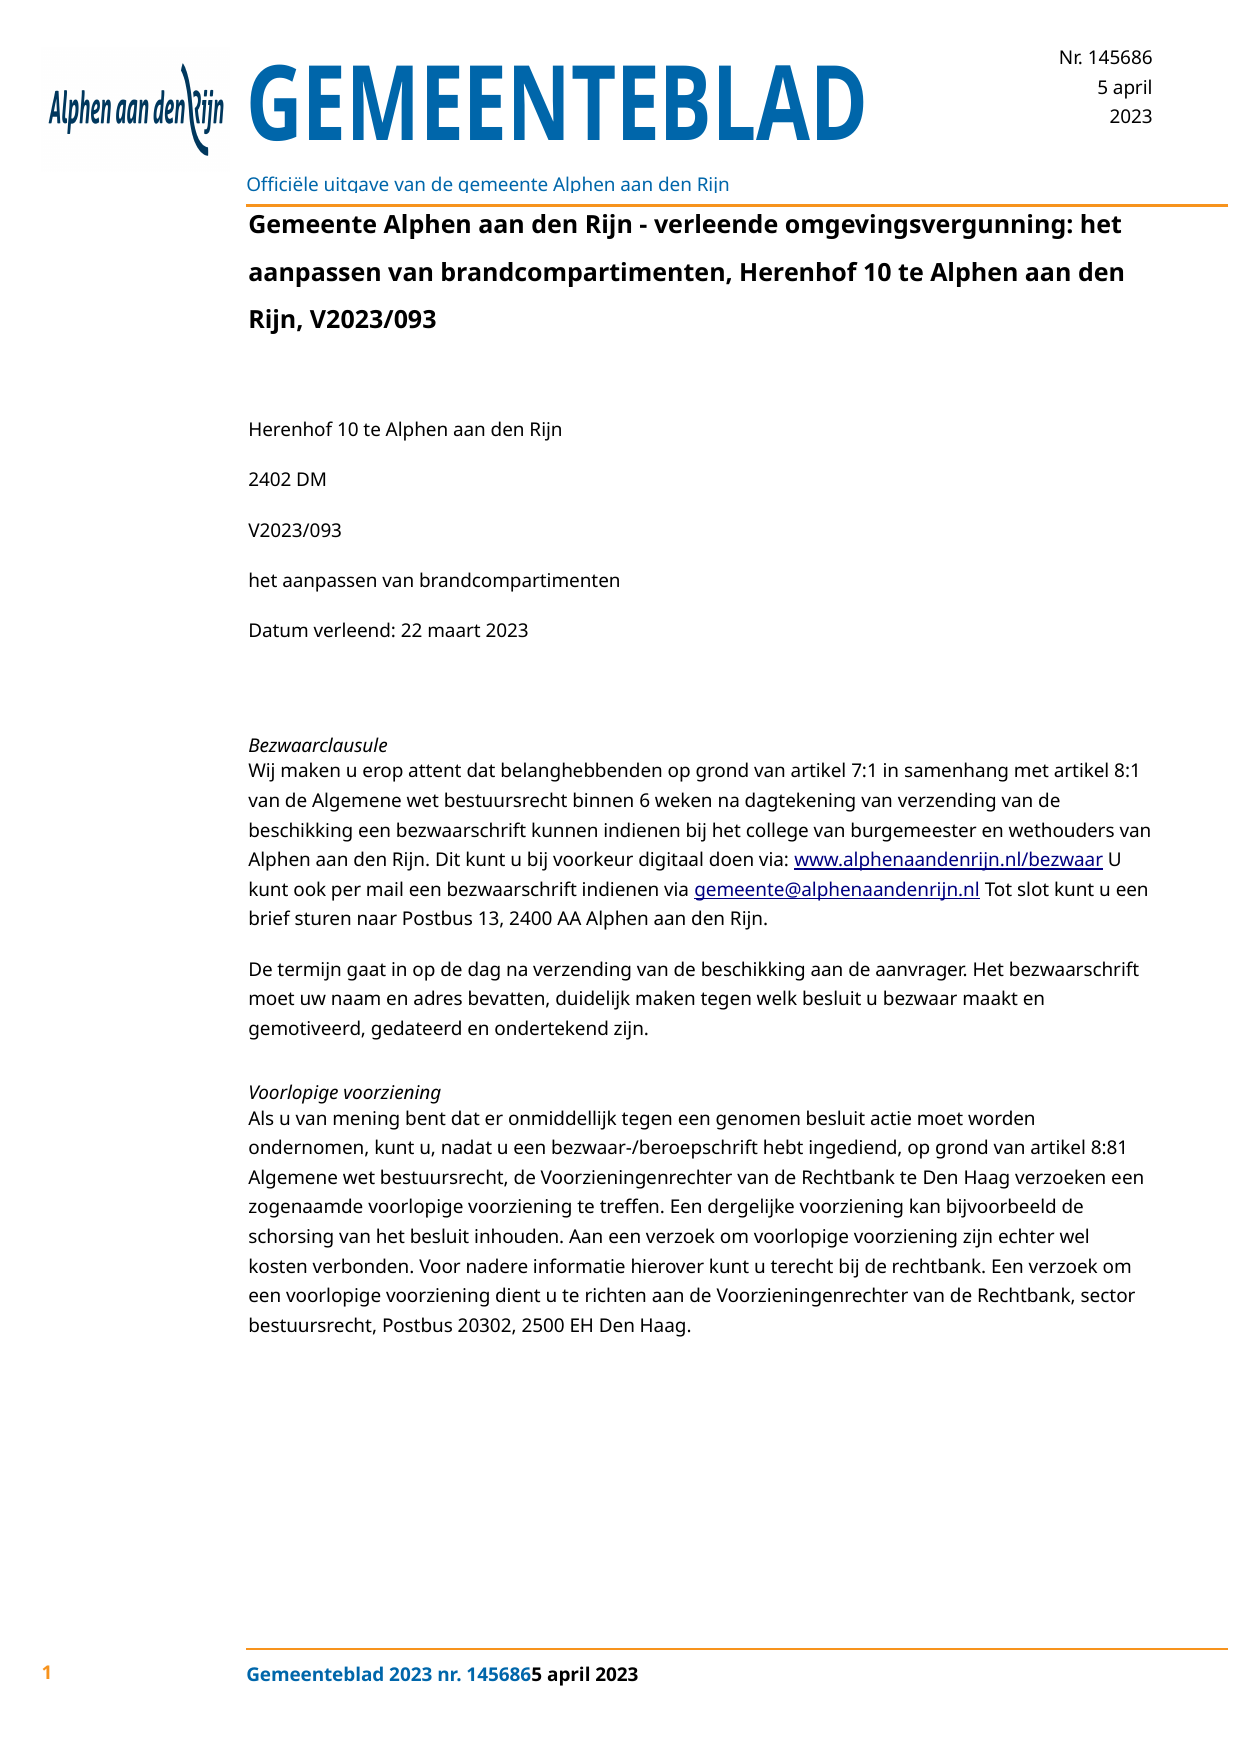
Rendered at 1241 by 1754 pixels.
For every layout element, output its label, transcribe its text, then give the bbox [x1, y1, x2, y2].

text De termijn gaat in op de dag na verzending van de beschikking aan de aanvrager. Het bezwaarschrift moet uw naam en adres bevatten, duidelijk maken tegen welk besluit u bezwaar maakt en gemotiveerd, gedateerd en ondertekend zijn. [248, 956, 1152, 1041]
text Voorlopige voorziening [248, 1079, 1152, 1105]
text 2402 DM [248, 466, 1152, 492]
text V2023/093 [248, 517, 1152, 542]
text het aanpassen van brandcompartimenten [248, 567, 1152, 593]
text Wij maken u erop attent dat belanghebbenden op grond van artikel 7:1 in samenhang met artikel 8:1 van de Algemene wet bestuursrecht binnen 6 weken na dagtekening van verzending van de beschikking een bezwaarschrift kunnen indienen bij het college van burgemeester en wethouders van Alphen aan den Rijn. Dit kunt u bij voorkeur digitaal doen via: www.alphenaandenrijn.nl/bezwaar U kunt ook per mail een bezwaarschrift indienen via gemeente@alphenaandenrijn.nl Tot slot kunt u een brief sturen naar Postbus 13, 2400 AA Alphen aan den Rijn. [248, 758, 1152, 931]
text Bezwaarclausule [248, 732, 1152, 758]
text Herenhof 10 te Alphen aan den Rijn [248, 416, 1152, 442]
picture [41, 47, 231, 172]
text Gemeente Alphen aan den Rijn - verleende omgevingsvergunning: het aanpassen van brandcompartimenten, Herenhof 10 te Alphen aan den Rijn, V2023/093 [248, 207, 1152, 336]
text Als u van mening bent dat er onmiddellijk tegen een genomen besluit actie moet worden ondernomen, kunt u, nadat u een bezwaar-/beroepschrift hebt ingediend, op grond van artikel 8:81 Algemene wet bestuursrecht, de Voorzieningenrechter van de Rechtbank te Den Haag verzoeken een zogenaamde voorlopige voorziening te treffen. Een dergelijke voorziening kan bijvoorbeeld de schorsing van het besluit inhouden. Aan een verzoek om voorlopige voorziening zijn echter wel kosten verbonden. Voor nadere informatie hierover kunt u terecht bij de rechtbank. Een verzoek om een voorlopige voorziening dient u te richten aan de Voorzieningenrechter van de Rechtbank, sector bestuursrecht, Postbus 20302, 2500 EH Den Haag. [248, 1105, 1152, 1338]
text Datum verleend: 22 maart 2023 [248, 618, 1152, 643]
